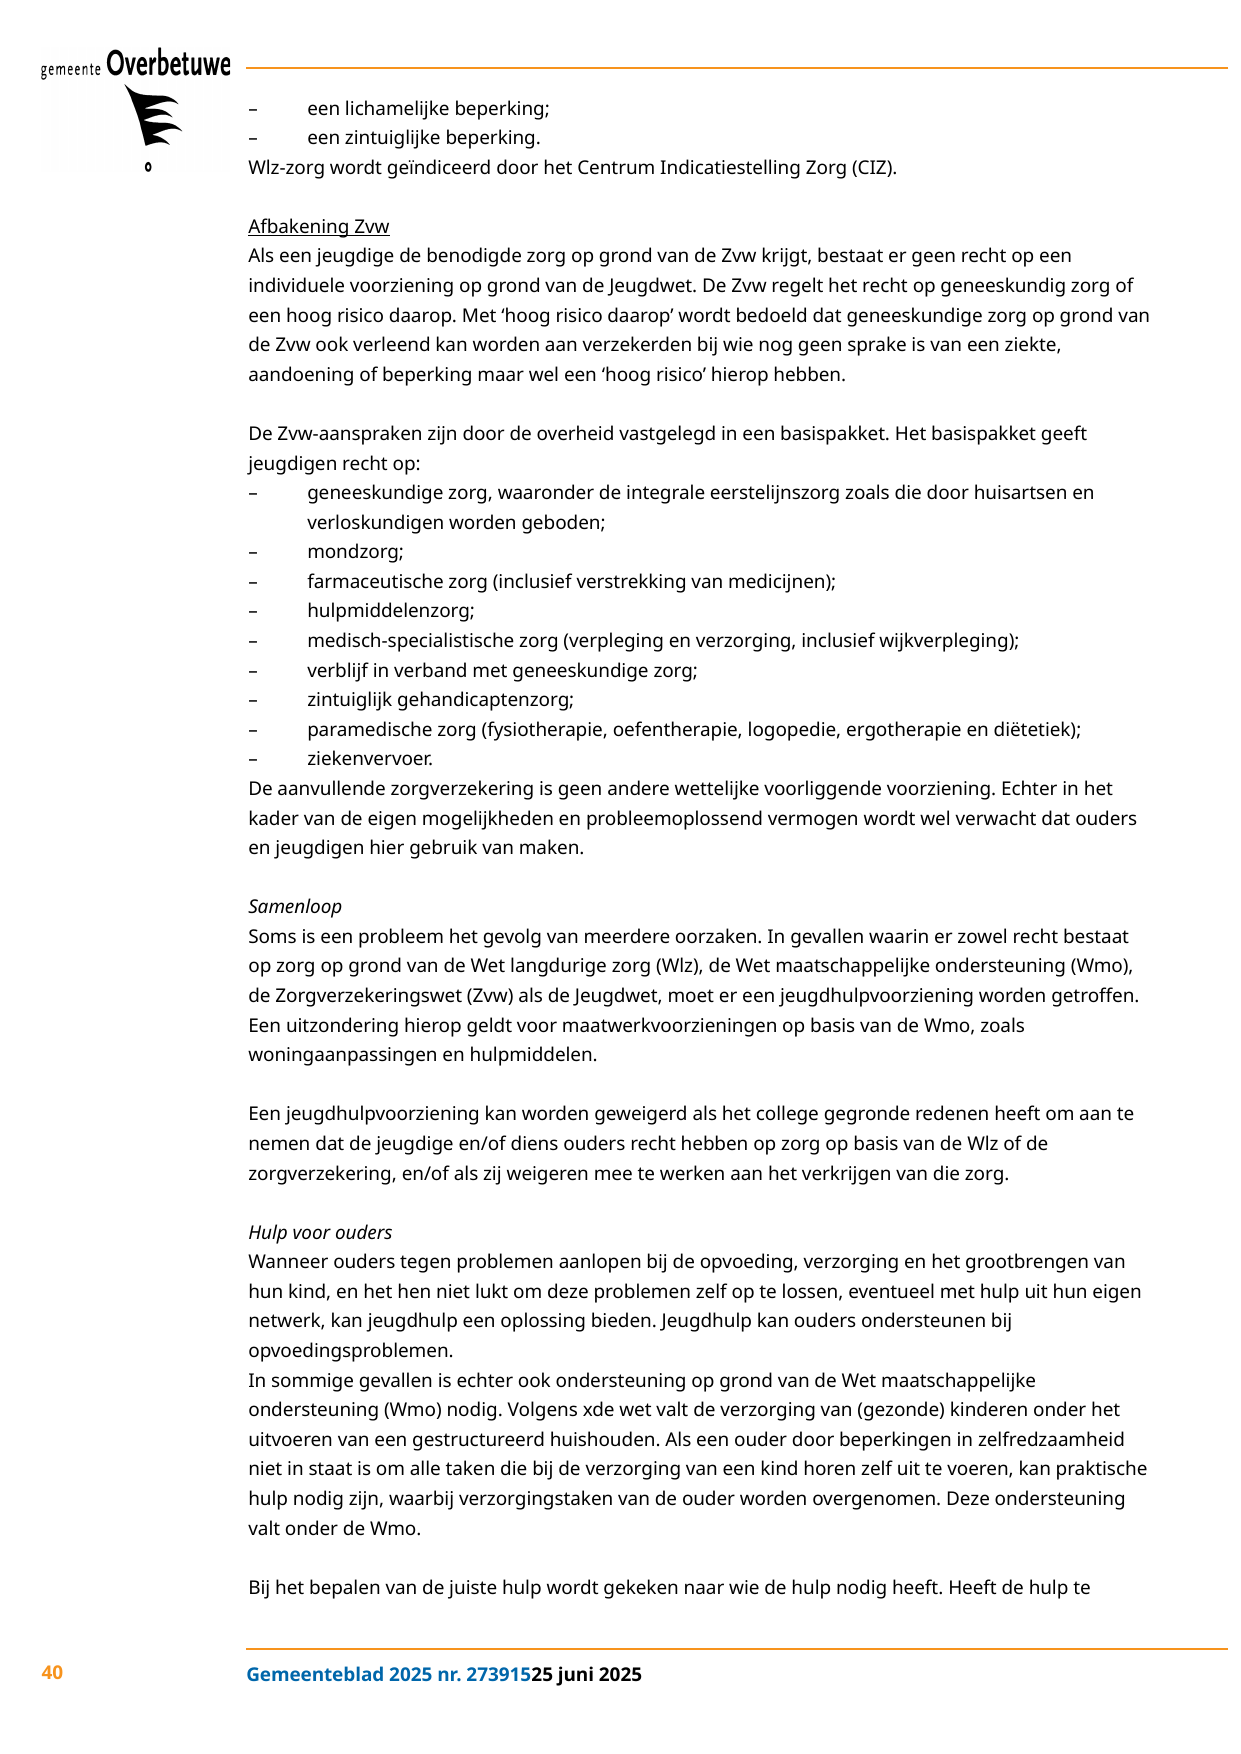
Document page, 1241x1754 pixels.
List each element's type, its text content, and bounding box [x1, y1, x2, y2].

text Samenloop [248, 893, 1152, 919]
list een lichamelijke beperking; [248, 95, 1152, 121]
text Soms is een probleem het gevolg van meerdere oorzaken. In gevallen waarin er zowel recht bestaat op zorg op grond van de Wet langdurige zorg (Wlz), de Wet maatschappelijke ondersteuning (Wmo), de Zorgverzekeringswet (Zvw) als de Jeugdwet, moet er een jeugdhulpvoorziening worden getroffen. Een uitzondering hierop geldt voor maatwerkvoorzieningen op basis van de Wmo, zoals woningaanpassingen en hulpmiddelen. [248, 923, 1152, 1067]
text Wanneer ouders tegen problemen aanlopen bij de opvoeding, verzorging en het grootbrengen van hun kind, en het hen niet lukt om deze problemen zelf op te lossen, eventueel met hulp uit hun eigen netwerk, kan jeugdhulp een oplossing bieden. Jeugdhulp kan ouders ondersteunen bij opvoedingsproblemen. [248, 1248, 1152, 1363]
list paramedische zorg (fysiotherapie, oefentherapie, logopedie, ergotherapie en diëtetiek); [248, 716, 1152, 742]
list hulpmiddelenzorg; [248, 598, 1152, 623]
text Hulp voor ouders [248, 1219, 1152, 1245]
list farmaceutische zorg (inclusief verstrekking van medicijnen); [248, 568, 1152, 594]
text Wlz-zorg wordt geïndiceerd door het Centrum Indicatiestelling Zorg (CIZ). [248, 154, 1152, 180]
text Een jeugdhulpvoorziening kan worden geweigerd als het college gegronde redenen heeft om aan te nemen dat de jeugdige en/of diens ouders recht hebben op zorg op basis van de Wlz of de zorgverzekering, en/of als zij weigeren mee te werken aan het verkrijgen van die zorg. [248, 1101, 1152, 1186]
text Als een jeugdige de benodigde zorg op grond van de Zvw krijgt, bestaat er geen recht op een individuele voorziening op grond van de Jeugdwet. De Zvw regelt het recht op geneeskundig zorg of een hoog risico daarop. Met ‘hoog risico daarop’ wordt bedoeld dat geneeskundige zorg op grond van de Zvw ook verleend kan worden aan verzekerden bij wie nog geen sprake is van een ziekte, aandoening of beperking maar wel een ‘hoog risico’ hierop hebben. [248, 243, 1152, 387]
text In sommige gevallen is echter ook ondersteuning op grond van de Wet maatschappelijke ondersteuning (Wmo) nodig. Volgens xde wet valt de verzorging van (gezonde) kinderen onder het uitvoeren van een gestructureerd huishouden. Als een ouder door beperkingen in zelfredzaamheid niet in staat is om alle taken die bij de verzorging van een kind horen zelf uit te voeren, kan praktische hulp nodig zijn, waarbij verzorgingstaken van de ouder worden overgenomen. Deze ondersteuning valt onder de Wmo. [248, 1367, 1152, 1541]
picture [41, 47, 231, 172]
text De aanvullende zorgverzekering is geen andere wettelijke voorliggende voorziening. Echter in het kader van de eigen mogelijkheden en probleemoplossend vermogen wordt wel verwacht dat ouders en jeugdigen hier gebruik van maken. [248, 775, 1152, 860]
list een zintuiglijke beperking. [248, 124, 1152, 150]
list mondzorg; [248, 538, 1152, 564]
text De Zvw-aanspraken zijn door de overheid vastgelegd in een basispakket. Het basispakket geeft jeugdigen recht op: [248, 420, 1152, 476]
text Afbakening Zvw [248, 213, 1152, 239]
list ziekenvervoer. [248, 746, 1152, 771]
list geneeskundige zorg, waaronder de integrale eerstelijnszorg zoals die door huisartsen en verloskundigen worden geboden; [248, 479, 1152, 535]
list zintuiglijk gehandicaptenzorg; [248, 686, 1152, 712]
list verblijf in verband met geneeskundige zorg; [248, 657, 1152, 683]
text Bij het bepalen van de juiste hulp wordt gekeken naar wie de hulp nodig heeft. Heeft de hulp te [248, 1574, 1152, 1600]
list medisch-specialistische zorg (verpleging en verzorging, inclusief wijkverpleging); [248, 627, 1152, 653]
